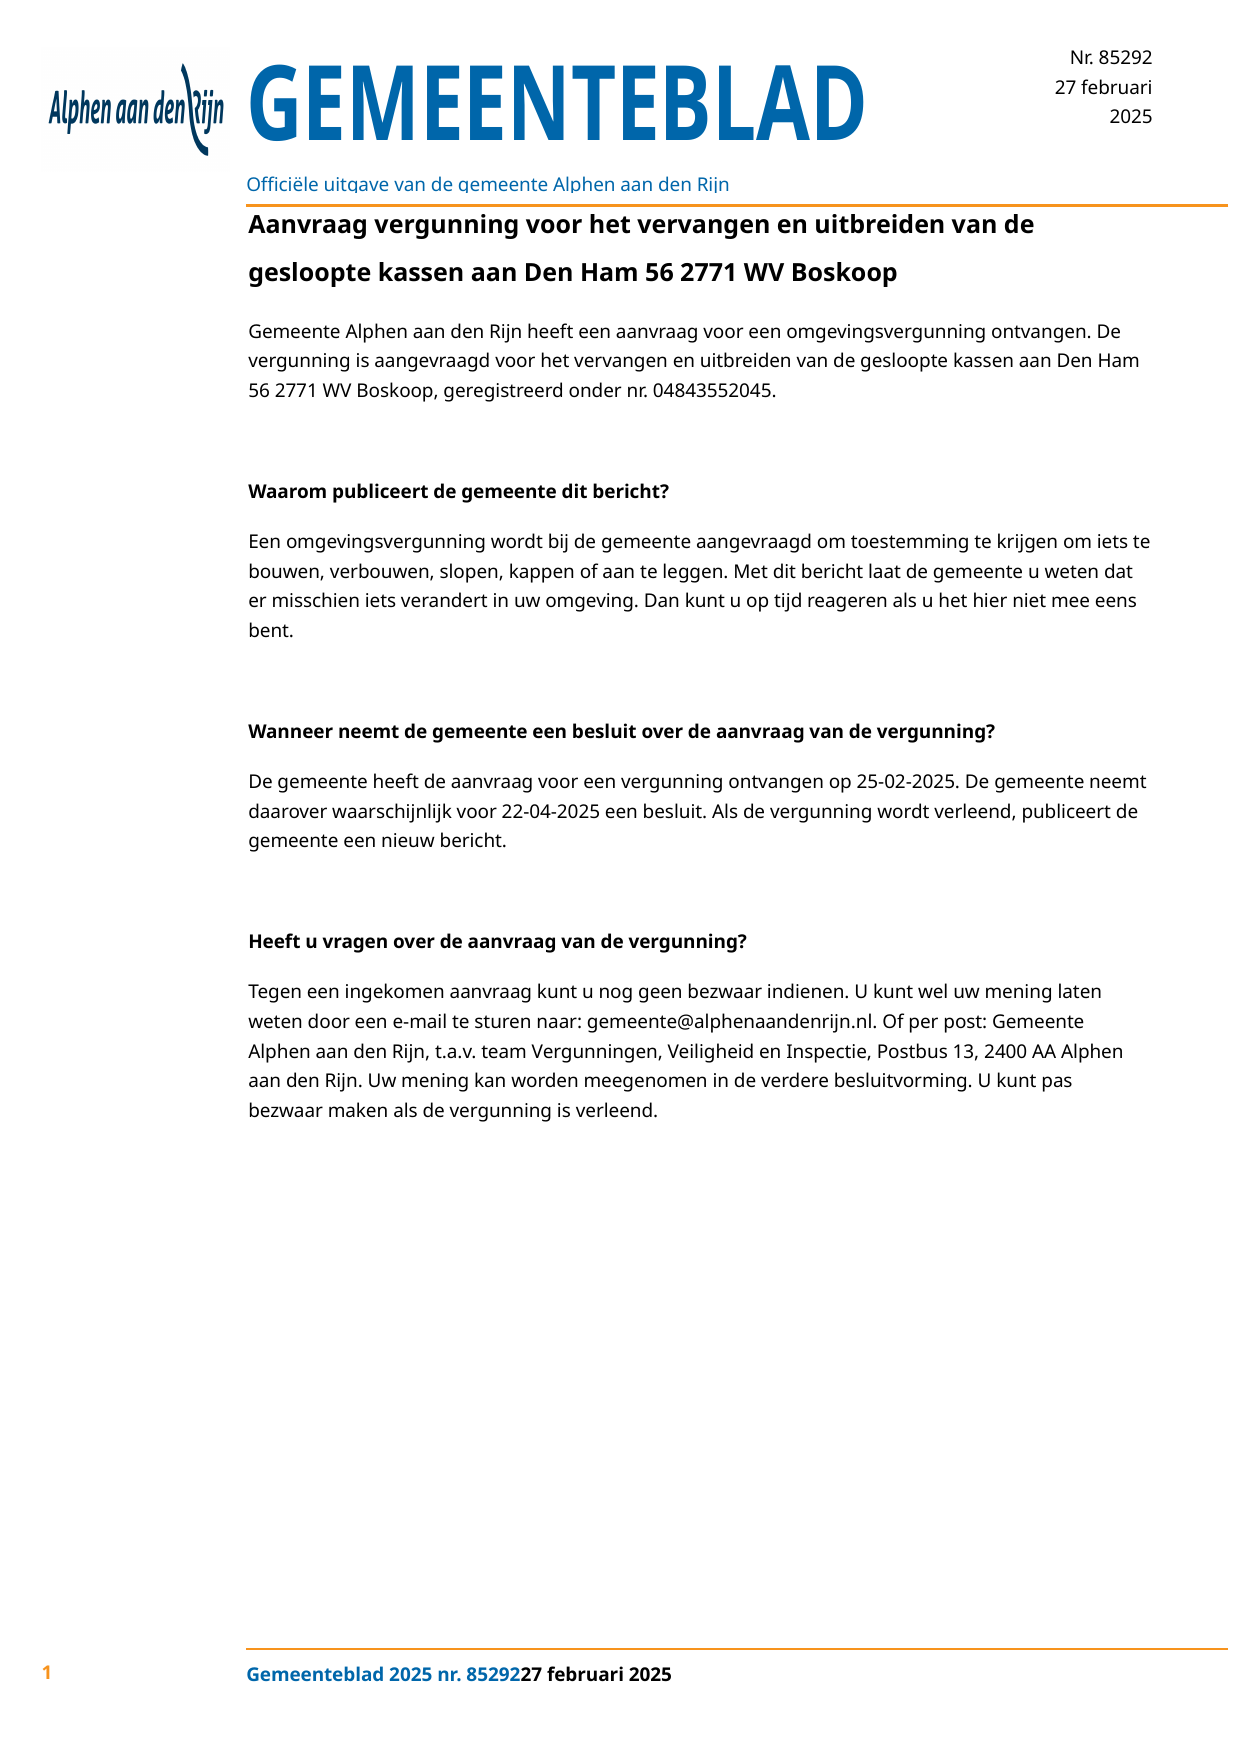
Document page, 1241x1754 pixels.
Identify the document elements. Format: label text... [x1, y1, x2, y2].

text Heeft u vragen over de aanvraag van de vergunning? [248, 928, 1152, 954]
picture [41, 47, 231, 172]
text De gemeente heeft de aanvraag voor een vergunning ontvangen op 25-02-2025. De gemeente neemt daarover waarschijnlijk voor 22-04-2025 een besluit. Als de vergunning wordt verleend, publiceert de gemeente een nieuw bericht. [248, 768, 1152, 853]
text Een omgevingsvergunning wordt bij de gemeente aangevraagd om toestemming te krijgen om iets te bouwen, verbouwen, slopen, kappen of aan te leggen. Met dit bericht laat de gemeente u weten dat er misschien iets verandert in uw omgeving. Dan kunt u op tijd reageren als u het hier niet mee eens bent. [248, 528, 1152, 643]
text Aanvraag vergunning voor het vervangen en uitbreiden van de gesloopte kassen aan Den Ham 56 2771 WV Boskoop [248, 207, 1152, 288]
text Gemeente Alphen aan den Rijn heeft een aanvraag voor een omgevingsvergunning ontvangen. De vergunning is aangevraagd voor het vervangen en uitbreiden van de gesloopte kassen aan Den Ham 56 2771 WV Boskoop, geregistreerd onder nr. 04843552045. [248, 318, 1152, 403]
text Wanneer neemt de gemeente een besluit over de aanvraag van de vergunning? [248, 718, 1152, 744]
text Waarom publiceert de gemeente dit bericht? [248, 478, 1152, 504]
text Tegen een ingekomen aanvraag kunt u nog geen bezwaar indienen. U kunt wel uw mening laten weten door een e-mail te sturen naar: gemeente@alphenaandenrijn.nl. Of per post: Gemeente Alphen aan den Rijn, t.a.v. team Vergunningen, Veiligheid en Inspectie, Postbus 13, 2400 AA Alphen aan den Rijn. Uw mening kan worden meegenomen in de verdere besluitvorming. U kunt pas bezwaar maken als de vergunning is verleend. [248, 979, 1152, 1123]
